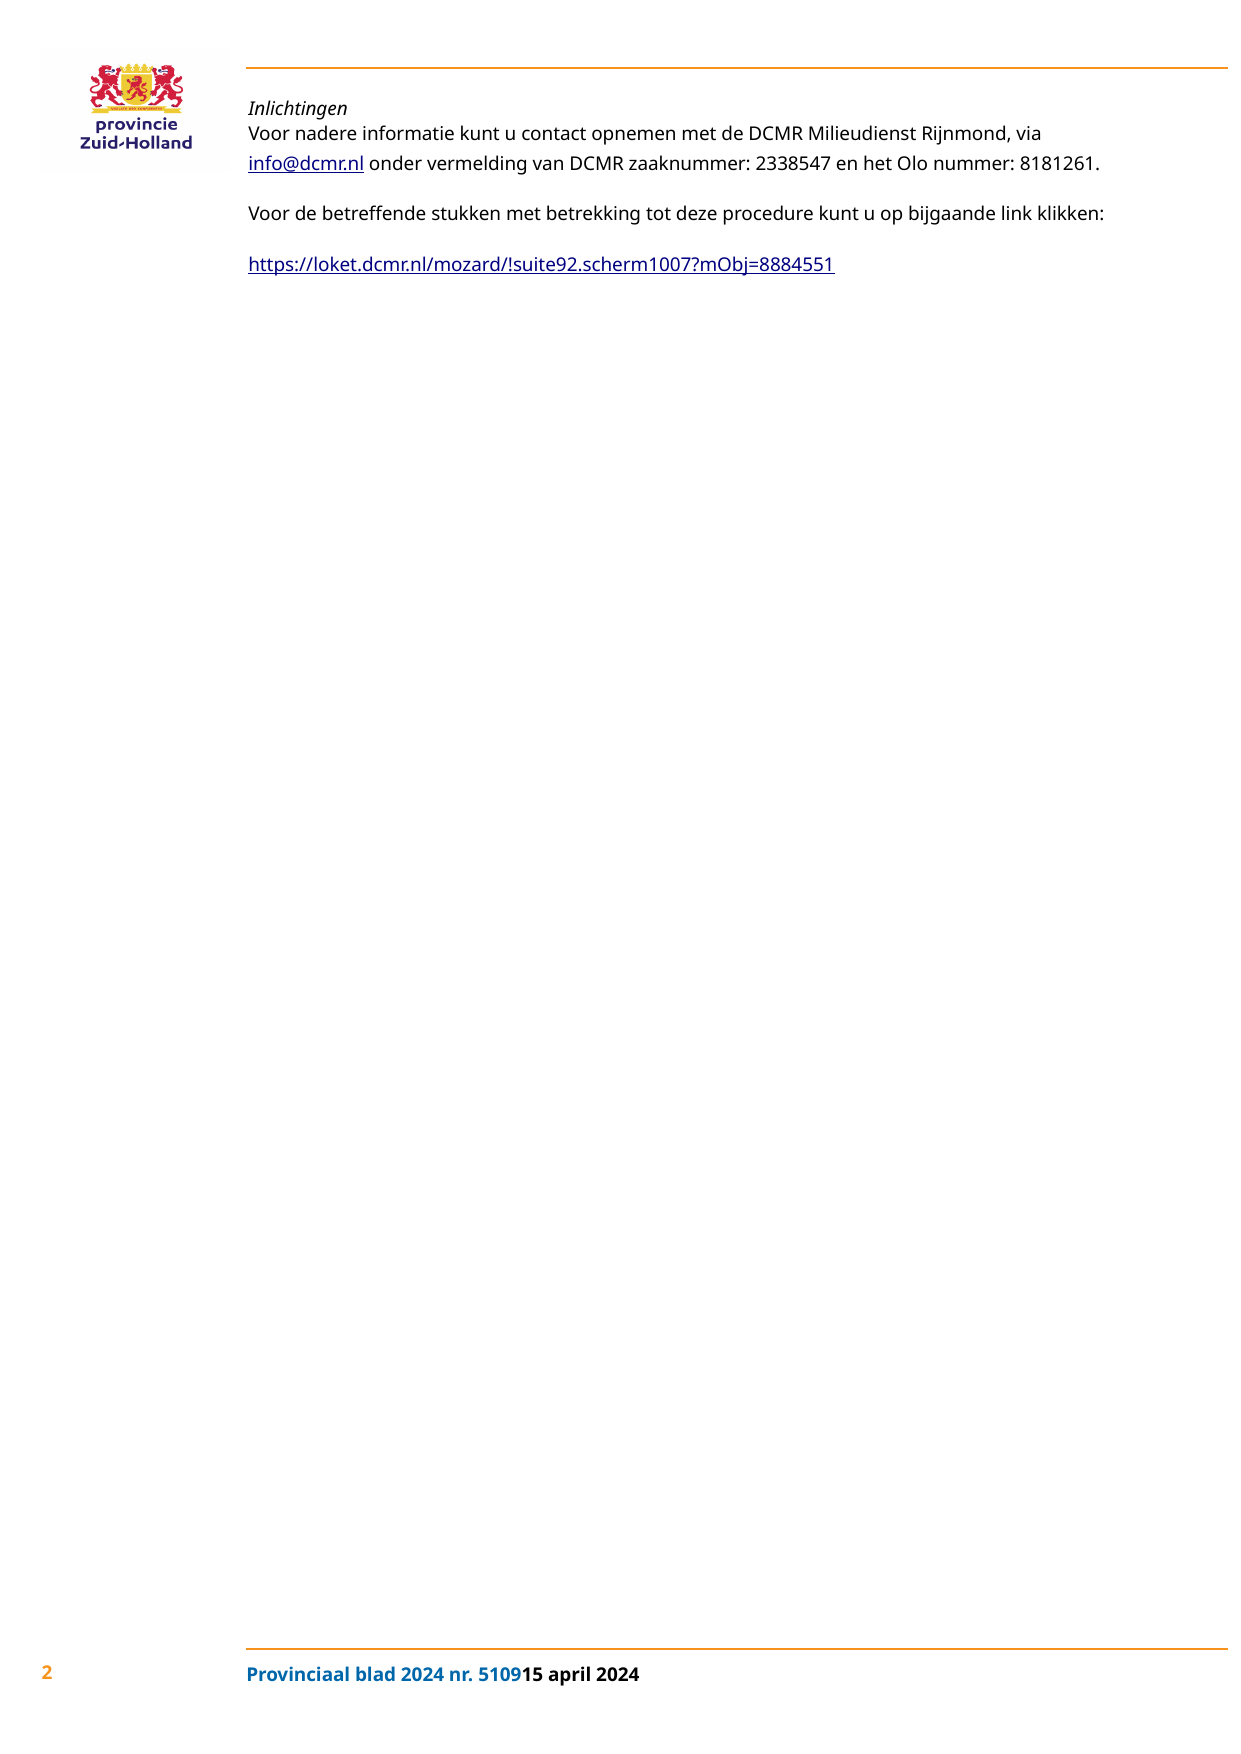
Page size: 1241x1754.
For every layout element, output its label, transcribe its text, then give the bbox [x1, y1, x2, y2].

picture [41, 47, 231, 172]
text https://loket.dcmr.nl/mozard/!suite92.scherm1007?mObj=8884551 [248, 251, 1152, 277]
text Inlichtingen [248, 95, 1152, 121]
text Voor nadere informatie kunt u contact opnemen met de DCMR Milieudienst Rijnmond, via info@dcmr.nl onder vermelding van DCMR zaaknummer: 2338547 en het Olo nummer: 8181261. [248, 121, 1152, 176]
text Voor de betreffende stukken met betrekking tot deze procedure kunt u op bijgaande link klikken: [248, 201, 1152, 226]
